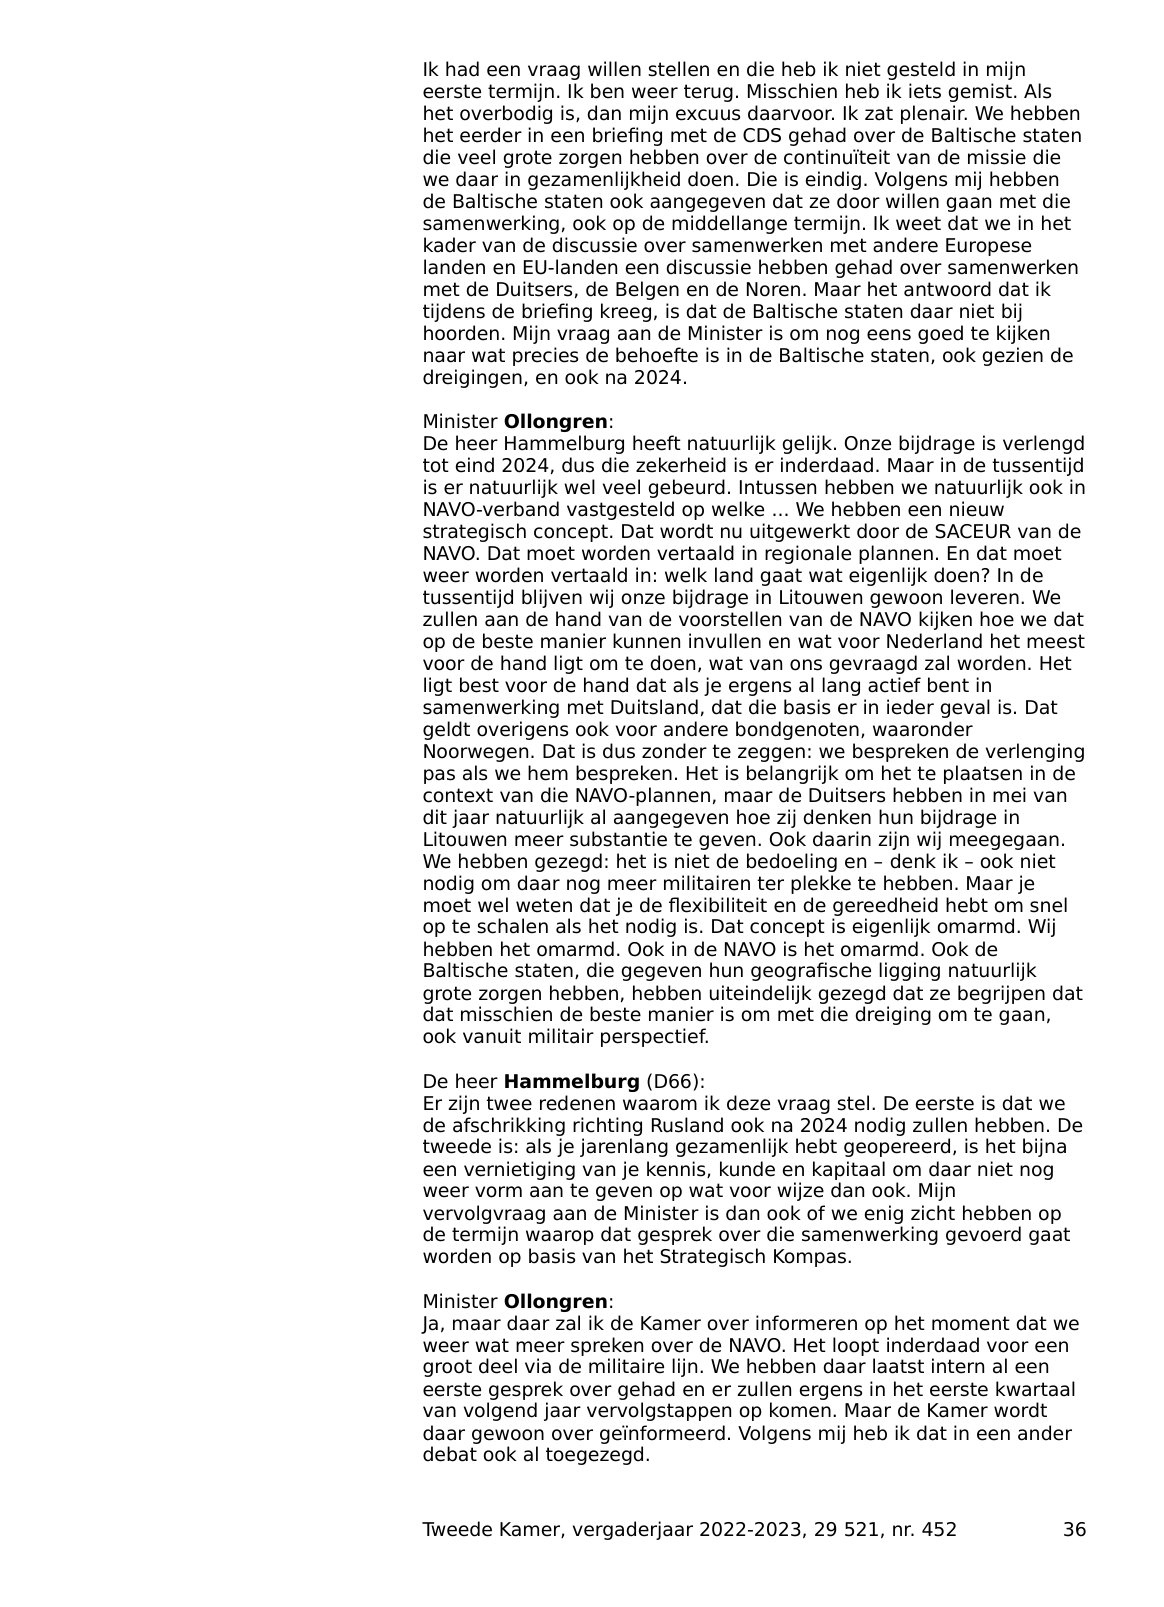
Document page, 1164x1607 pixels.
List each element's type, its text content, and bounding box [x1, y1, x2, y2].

text Er zijn twee redenen waarom ik deze vraag stel. De eerste is dat we de afschrikking richting Rusland ook na 2024 nodig zullen hebben. De tweede is: als je jarenlang gezamenlijk hebt geopereerd, is het bijna een vernietiging van je kennis, kunde en kapitaal om daar niet nog weer vorm aan te geven op wat voor wijze dan ook. Mijn vervolgvraag aan de Minister is dan ook of we enig zicht hebben op de termijn waarop dat gesprek over die samenwerking gevoerd gaat worden op basis van het Strategisch Kompas. [422, 1092, 1087, 1268]
text Ja, maar daar zal ik de Kamer over informeren op het moment dat we weer wat meer spreken over de NAVO. Het loopt inderdaad voor een groot deel via de militaire lijn. We hebben daar laatst intern al een eerste gesprek over gehad en er zullen ergens in het eerste kwartaal van volgend jaar vervolgstappen op komen. Maar de Kamer wordt daar gewoon over geïnformeerd. Volgens mij heb ik dat in een ander debat ook al toegezegd. [422, 1312, 1087, 1466]
text Minister Ollongren: [422, 1291, 1087, 1312]
text Ik had een vraag willen stellen en die heb ik niet gesteld in mijn eerste termijn. Ik ben weer terug. Misschien heb ik iets gemist. Als het overbodig is, dan mijn excuus daarvoor. Ik zat plenair. We hebben het eerder in een briefing met de CDS gehad over de Baltische staten die veel grote zorgen hebben over de continuïteit van de missie die we daar in gezamenlijkheid doen. Die is eindig. Volgens mij hebben de Baltische staten ook aangegeven dat ze door willen gaan met die samenwerking, ook op de middellange termijn. Ik weet dat we in het kader van de discussie over samenwerken met andere Europese landen en EU-landen een discussie hebben gehad over samenwerken met de Duitsers, de Belgen en de Noren. Maar het antwoord dat ik tijdens de briefing kreeg, is dat de Baltische staten daar niet bij hoorden. Mijn vraag aan de Minister is om nog eens goed te kijken naar wat precies de behoefte is in de Baltische staten, ook gezien de dreigingen, en ook na 2024. [422, 59, 1087, 389]
text De heer Hammelburg heeft natuurlijk gelijk. Onze bijdrage is verlengd tot eind 2024, dus die zekerheid is er inderdaad. Maar in de tussentijd is er natuurlijk wel veel gebeurd. Intussen hebben we natuurlijk ook in NAVO-verband vastgesteld op welke ... We hebben een nieuw strategisch concept. Dat wordt nu uitgewerkt door de SACEUR van de NAVO. Dat moet worden vertaald in regionale plannen. En dat moet weer worden vertaald in: welk land gaat wat eigenlijk doen? In de tussentijd blijven wij onze bijdrage in Litouwen gewoon leveren. We zullen aan de hand van de voorstellen van de NAVO kijken hoe we dat op de beste manier kunnen invullen en wat voor Nederland het meest voor de hand ligt om te doen, wat van ons gevraagd zal worden. Het ligt best voor de hand dat als je ergens al lang actief bent in samenwerking met Duitsland, dat die basis er in ieder geval is. Dat geldt overigens ook voor andere bondgenoten, waaronder Noorwegen. Dat is dus zonder te zeggen: we bespreken de verlenging pas als we hem bespreken. Het is belangrijk om het te plaatsen in de context van die NAVO-plannen, maar de Duitsers hebben in mei van dit jaar natuurlijk al aangegeven hoe zij denken hun bijdrage in Litouwen meer substantie te geven. Ook daarin zijn wij meegegaan. We hebben gezegd: het is niet de bedoeling en – denk ik – ook niet nodig om daar nog meer militairen ter plekke te hebben. Maar je moet wel weten dat je de flexibiliteit en de gereedheid hebt om snel op te schalen als het nodig is. Dat concept is eigenlijk omarmd. Wij hebben het omarmd. Ook in de NAVO is het omarmd. Ook de Baltische staten, die gegeven hun geografische ligging natuurlijk grote zorgen hebben, hebben uiteindelijk gezegd dat ze begrijpen dat dat misschien de beste manier is om met die dreiging om te gaan, ook vanuit militair perspectief. [422, 433, 1087, 1048]
text De heer Hammelburg (D66): [422, 1071, 1087, 1092]
text Minister Ollongren: [422, 411, 1087, 433]
